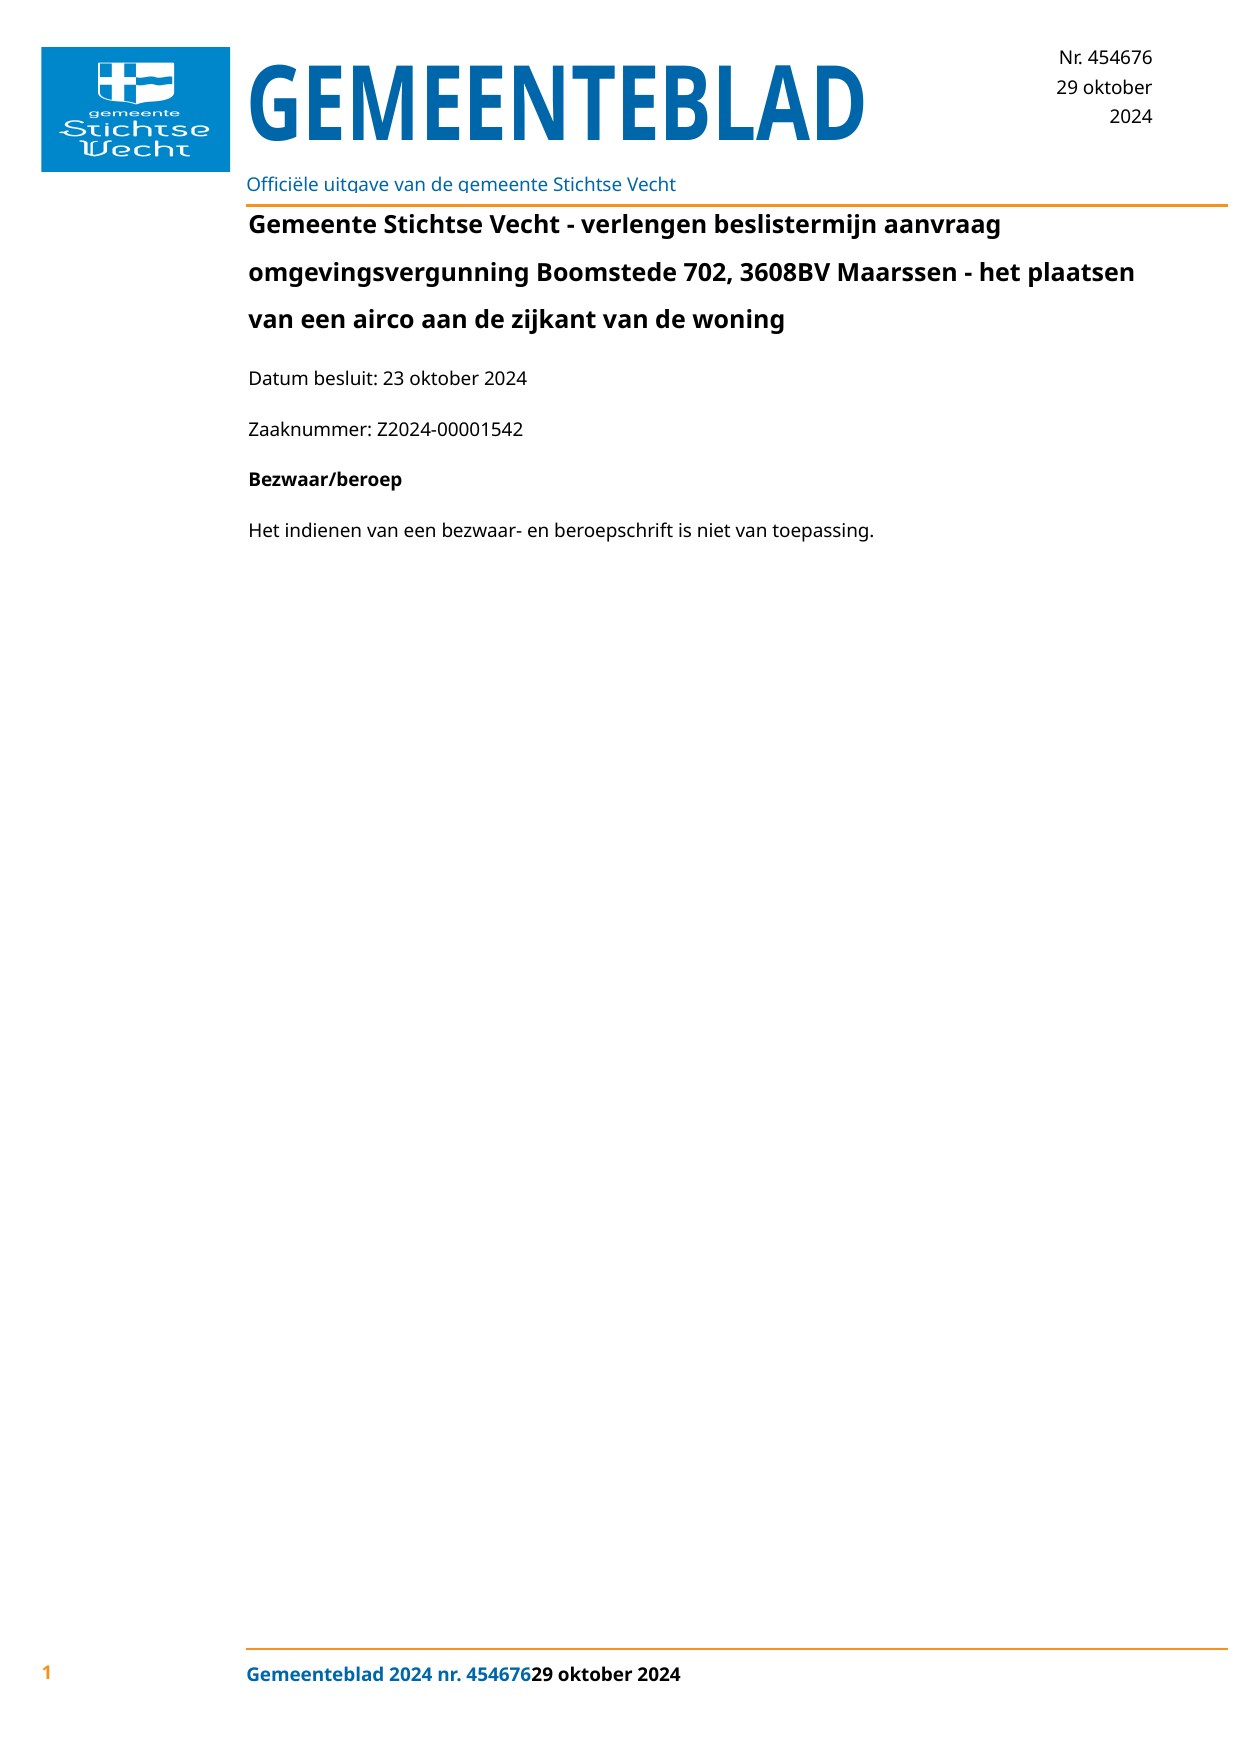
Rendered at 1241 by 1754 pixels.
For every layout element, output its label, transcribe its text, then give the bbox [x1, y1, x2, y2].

picture [137, 63, 174, 103]
text Datum besluit: 23 oktober 2024 [248, 366, 1152, 391]
picture [99, 63, 135, 101]
text Het indienen van een bezwaar- en beroepschrift is niet van toepassing. [248, 517, 1152, 542]
text Gemeente Stichtse Vecht - verlengen beslistermijn aanvraag omgevingsvergunning Boomstede 702, 3608BV Maarssen - het plaatsen van een airco aan de zijkant van de woning [248, 207, 1152, 336]
text Zaaknummer: Z2024-00001542 [248, 416, 1152, 442]
text Bezwaar/beroep [248, 466, 1152, 492]
